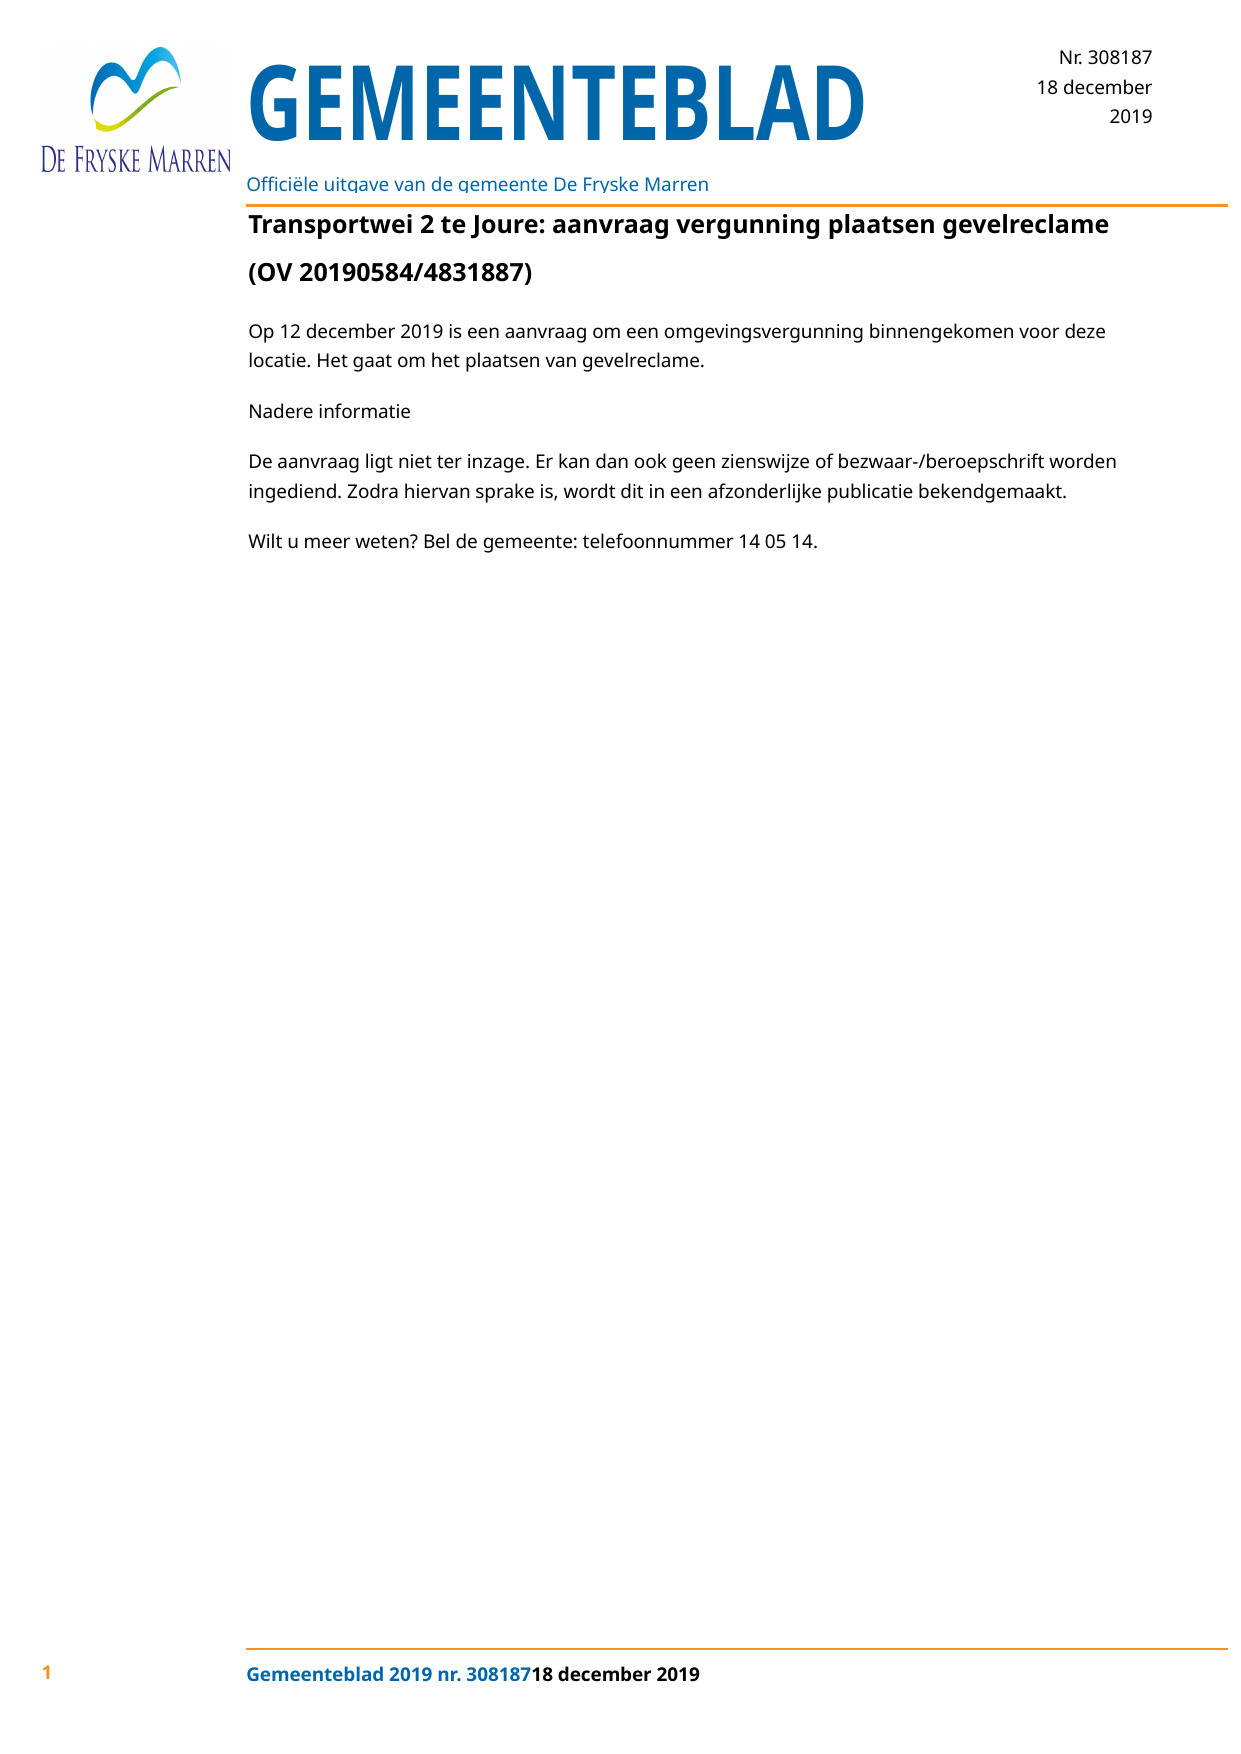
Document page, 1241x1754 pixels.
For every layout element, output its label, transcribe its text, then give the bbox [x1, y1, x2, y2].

text Wilt u meer weten? Bel de gemeente: telefoonnummer 14 05 14. [248, 528, 1152, 554]
text De aanvraag ligt niet ter inzage. Er kan dan ook geen zienswijze of bezwaar-/beroepschrift worden ingediend. Zodra hiervan sprake is, wordt dit in een afzonderlijke publicatie bekendgemaakt. [248, 448, 1152, 504]
text Nadere informatie [248, 398, 1152, 424]
text Transportwei 2 te Joure: aanvraag vergunning plaatsen gevelreclame (OV 20190584/4831887) [248, 207, 1152, 288]
text Op 12 december 2019 is een aanvraag om een omgevingsvergunning binnengekomen voor deze locatie. Het gaat om het plaatsen van gevelreclame. [248, 318, 1152, 373]
picture [41, 47, 231, 172]
